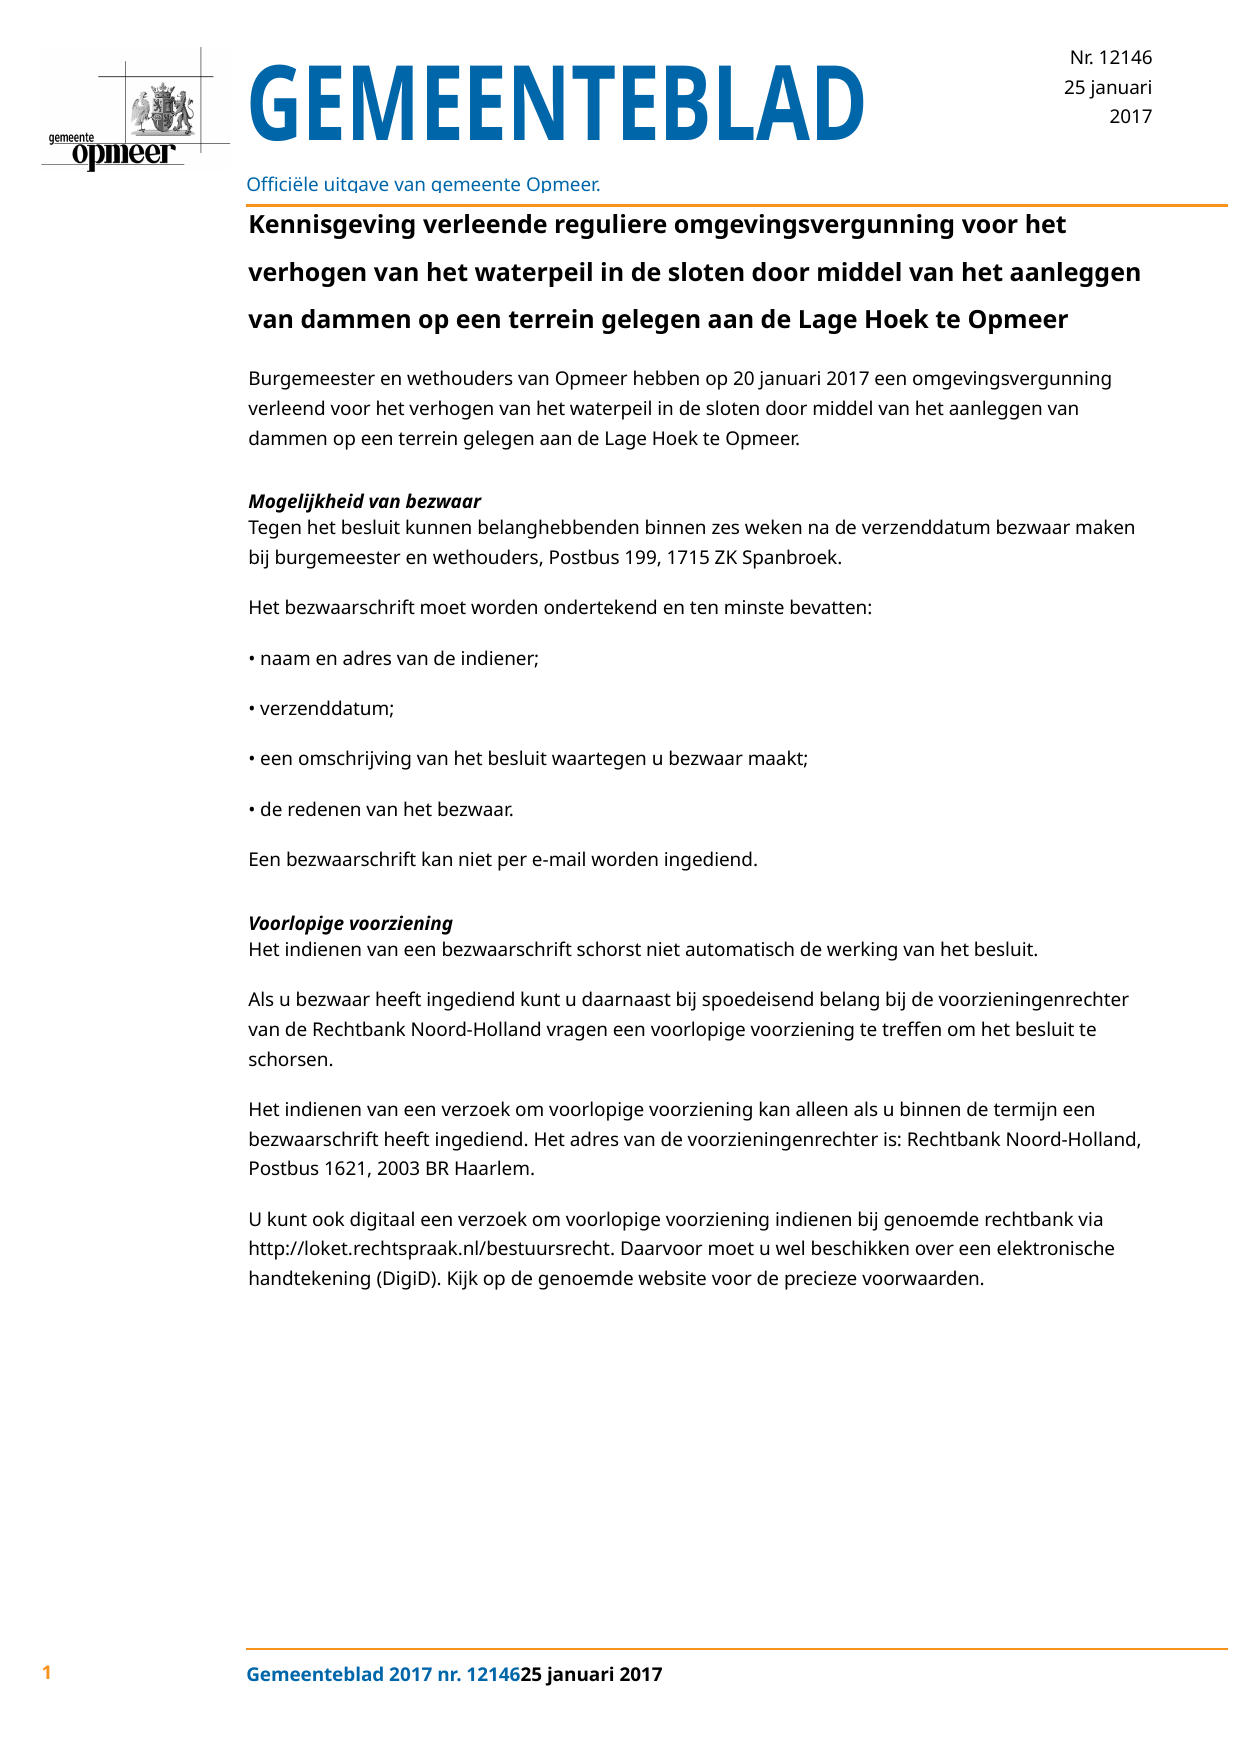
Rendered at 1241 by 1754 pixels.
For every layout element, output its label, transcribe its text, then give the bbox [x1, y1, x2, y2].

text • verzenddatum; [248, 695, 1152, 721]
text Het indienen van een bezwaarschrift schorst niet automatisch de werking van het besluit. [248, 936, 1152, 962]
text Kennisgeving verleende reguliere omgevingsvergunning voor het verhogen van het waterpeil in de sloten door middel van het aanleggen van dammen op een terrein gelegen aan de Lage Hoek te Opmeer [248, 207, 1152, 336]
picture [41, 47, 231, 172]
text Mogelijkheid van bezwaar [248, 489, 1152, 514]
text Het bezwaarschrift moet worden ondertekend en ten minste bevatten: [248, 594, 1152, 620]
text U kunt ook digitaal een verzoek om voorlopige voorziening indienen bij genoemde rechtbank via http://loket.rechtspraak.nl/bestuursrecht. Daarvoor moet u wel beschikken over een elektronische handtekening (DigiD). Kijk op de genoemde website voor de precieze voorwaarden. [248, 1206, 1152, 1291]
text Een bezwaarschrift kan niet per e-mail worden ingediend. [248, 846, 1152, 872]
text • naam en adres van de indiener; [248, 645, 1152, 671]
text Tegen het besluit kunnen belanghebbenden binnen zes weken na de verzenddatum bezwaar maken bij burgemeester en wethouders, Postbus 199, 1715 ZK Spanbroek. [248, 514, 1152, 570]
text • een omschrijving van het besluit waartegen u bezwaar maakt; [248, 746, 1152, 771]
text Voorlopige voorziening [248, 910, 1152, 936]
text • de redenen van het bezwaar. [248, 796, 1152, 822]
text Het indienen van een verzoek om voorlopige voorziening kan alleen als u binnen de termijn een bezwaarschrift heeft ingediend. Het adres van de voorzieningenrechter is: Rechtbank Noord-Holland, Postbus 1621, 2003 BR Haarlem. [248, 1096, 1152, 1181]
text Als u bezwaar heeft ingediend kunt u daarnaast bij spoedeisend belang bij de voorzieningenrechter van de Rechtbank Noord-Holland vragen een voorlopige voorziening te treffen om het besluit te schorsen. [248, 987, 1152, 1071]
text Burgemeester en wethouders van Opmeer hebben op 20 januari 2017 een omgevingsvergunning verleend voor het verhogen van het waterpeil in de sloten door middel van het aanleggen van dammen op een terrein gelegen aan de Lage Hoek te Opmeer. [248, 366, 1152, 450]
